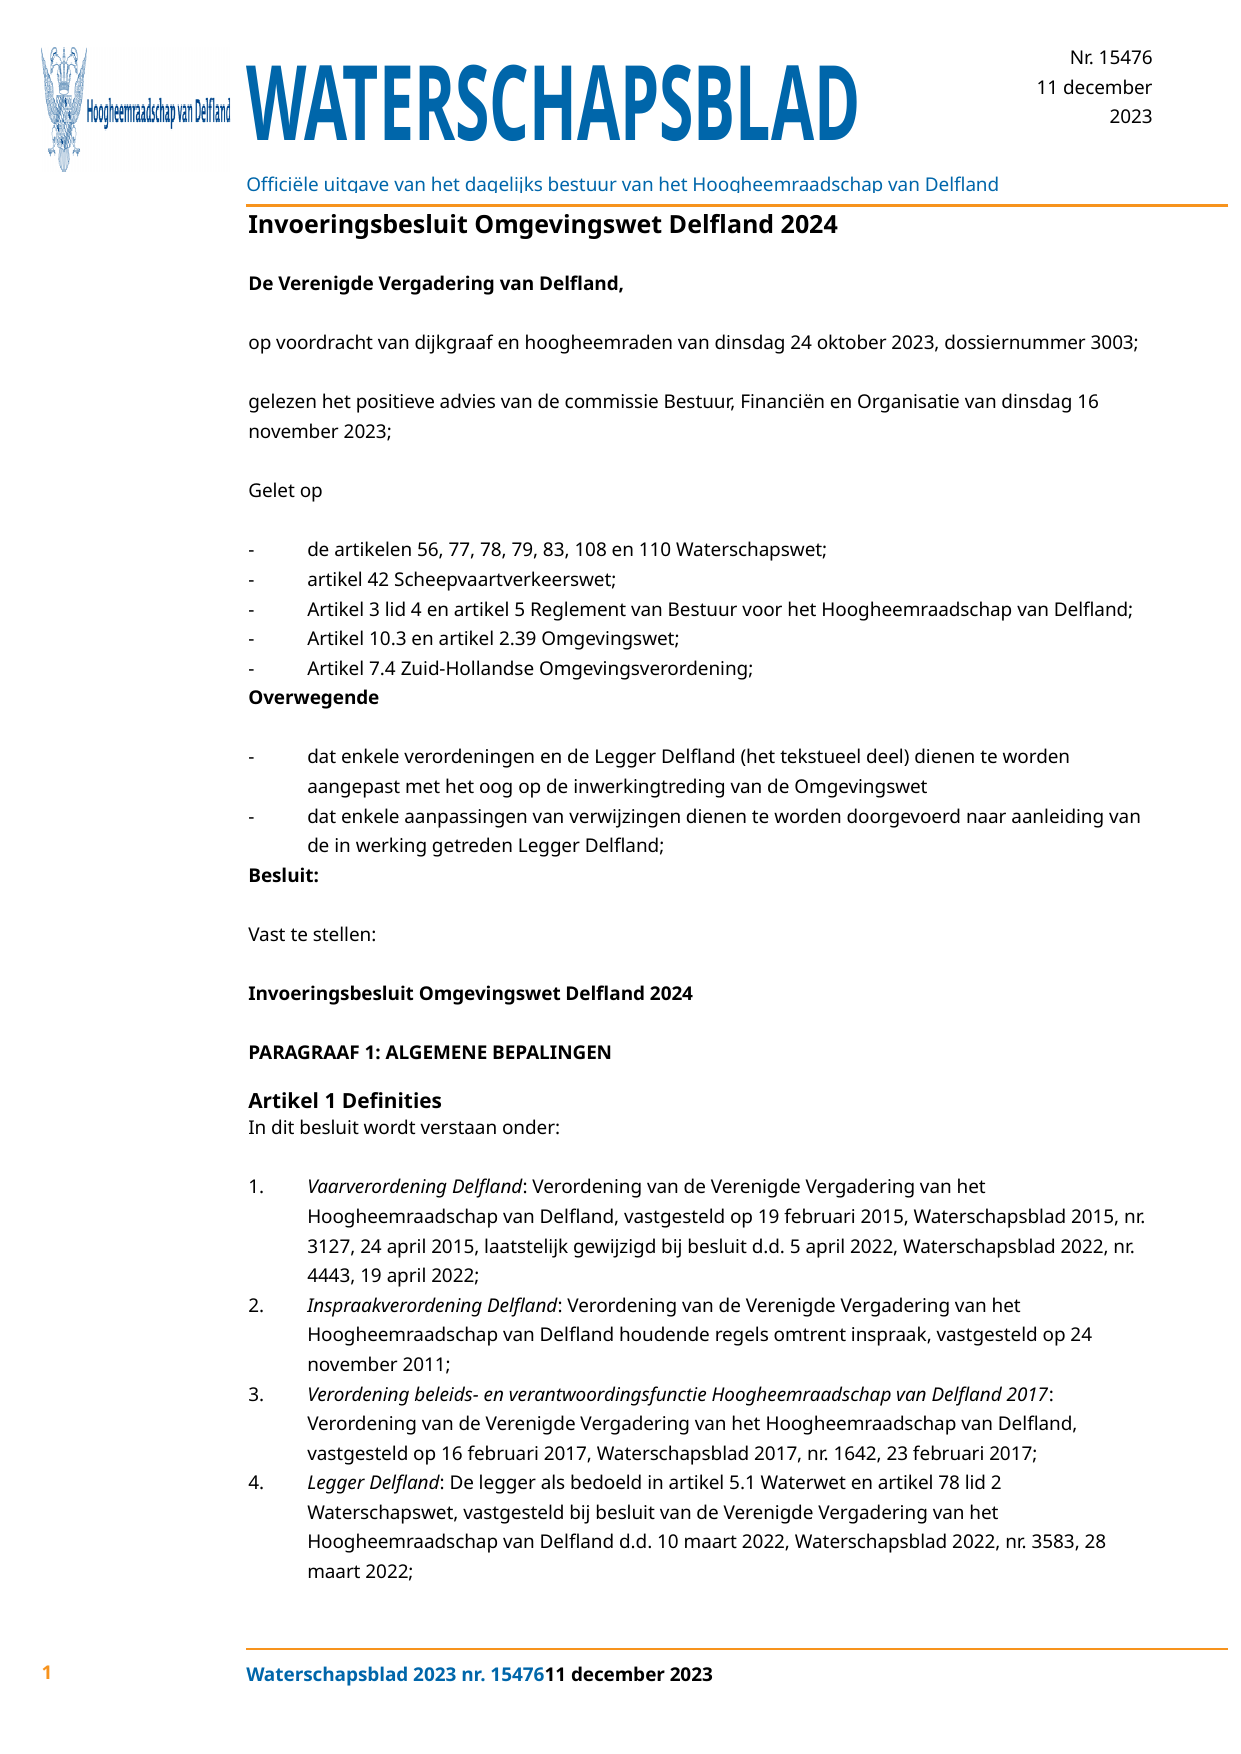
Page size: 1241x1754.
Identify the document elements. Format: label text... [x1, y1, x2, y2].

list Inspraakverordening Delfland: Verordening van de Verenigde Vergadering van het Hoogheemraadschap van Delfland houdende regels omtrent inspraak, vastgesteld op 24 november 2011; [248, 1292, 1152, 1377]
text Artikel 1 Definities [248, 1086, 1152, 1114]
text Invoeringsbesluit Omgevingswet Delfland 2024 [248, 980, 1152, 1006]
text Vast te stellen: [248, 921, 1152, 947]
list Artikel 10.3 en artikel 2.39 Omgevingswet; [248, 625, 1152, 651]
list Artikel 3 lid 4 en artikel 5 Reglement van Bestuur voor het Hoogheemraadschap van Delfland; [248, 596, 1152, 621]
text In dit besluit wordt verstaan onder: [248, 1114, 1152, 1140]
text PARAGRAAF 1: ALGEMENE BEPALINGEN [248, 1039, 1152, 1065]
list Vaarverordening Delfland: Verordening van de Verenigde Vergadering van het Hoogheemraadschap van Delfland, vastgesteld op 19 februari 2015, Waterschapsblad 2015, nr. 3127, 24 april 2015, laatstelijk gewijzigd bij besluit d.d. 5 april 2022, Waterschapsblad 2022, nr. 4443, 19 april 2022; [248, 1174, 1152, 1288]
list dat enkele verordeningen en de Legger Delfland (het tekstueel deel) dienen te worden aangepast met het oog op de inwerkingtreding van de Omgevingswet [248, 744, 1152, 799]
text Invoeringsbesluit Omgevingswet Delfland 2024 [248, 207, 1152, 241]
list de artikelen 56, 77, 78, 79, 83, 108 en 110 Waterschapswet; [248, 537, 1152, 562]
list Legger Delfland: De legger als bedoeld in artikel 5.1 Waterwet en artikel 78 lid 2 Waterschapswet, vastgesteld bij besluit van de Verenigde Vergadering van het Hoogheemraadschap van Delfland d.d. 10 maart 2022, Waterschapsblad 2022, nr. 3583, 28 maart 2022; [248, 1469, 1152, 1584]
list Artikel 7.4 Zuid-Hollandse Omgevingsverordening; [248, 655, 1152, 681]
list Verordening beleids- en verantwoordingsfunctie Hoogheemraadschap van Delfland 2017: Verordening van de Verenigde Vergadering van het Hoogheemraadschap van Delfland, vastgesteld op 16 februari 2017, Waterschapsblad 2017, nr. 1642, 23 februari 2017; [248, 1381, 1152, 1466]
text Besluit: [248, 862, 1152, 888]
list dat enkele aanpassingen van verwijzingen dienen te worden doorgevoerd naar aanleiding van de in werking getreden Legger Delfland; [248, 803, 1152, 858]
list artikel 42 Scheepvaartverkeerswet; [248, 566, 1152, 592]
text Gelet op [248, 477, 1152, 503]
text gelezen het positieve advies van de commissie Bestuur, Financiën en Organisatie van dinsdag 16 november 2023; [248, 389, 1152, 444]
picture [41, 47, 231, 172]
text Overwegende [248, 684, 1152, 710]
text op voordracht van dijkgraaf en hoogheemraden van dinsdag 24 oktober 2023, dossiernummer 3003; [248, 329, 1152, 355]
text De Verenigde Vergadering van Delfland, [248, 270, 1152, 296]
